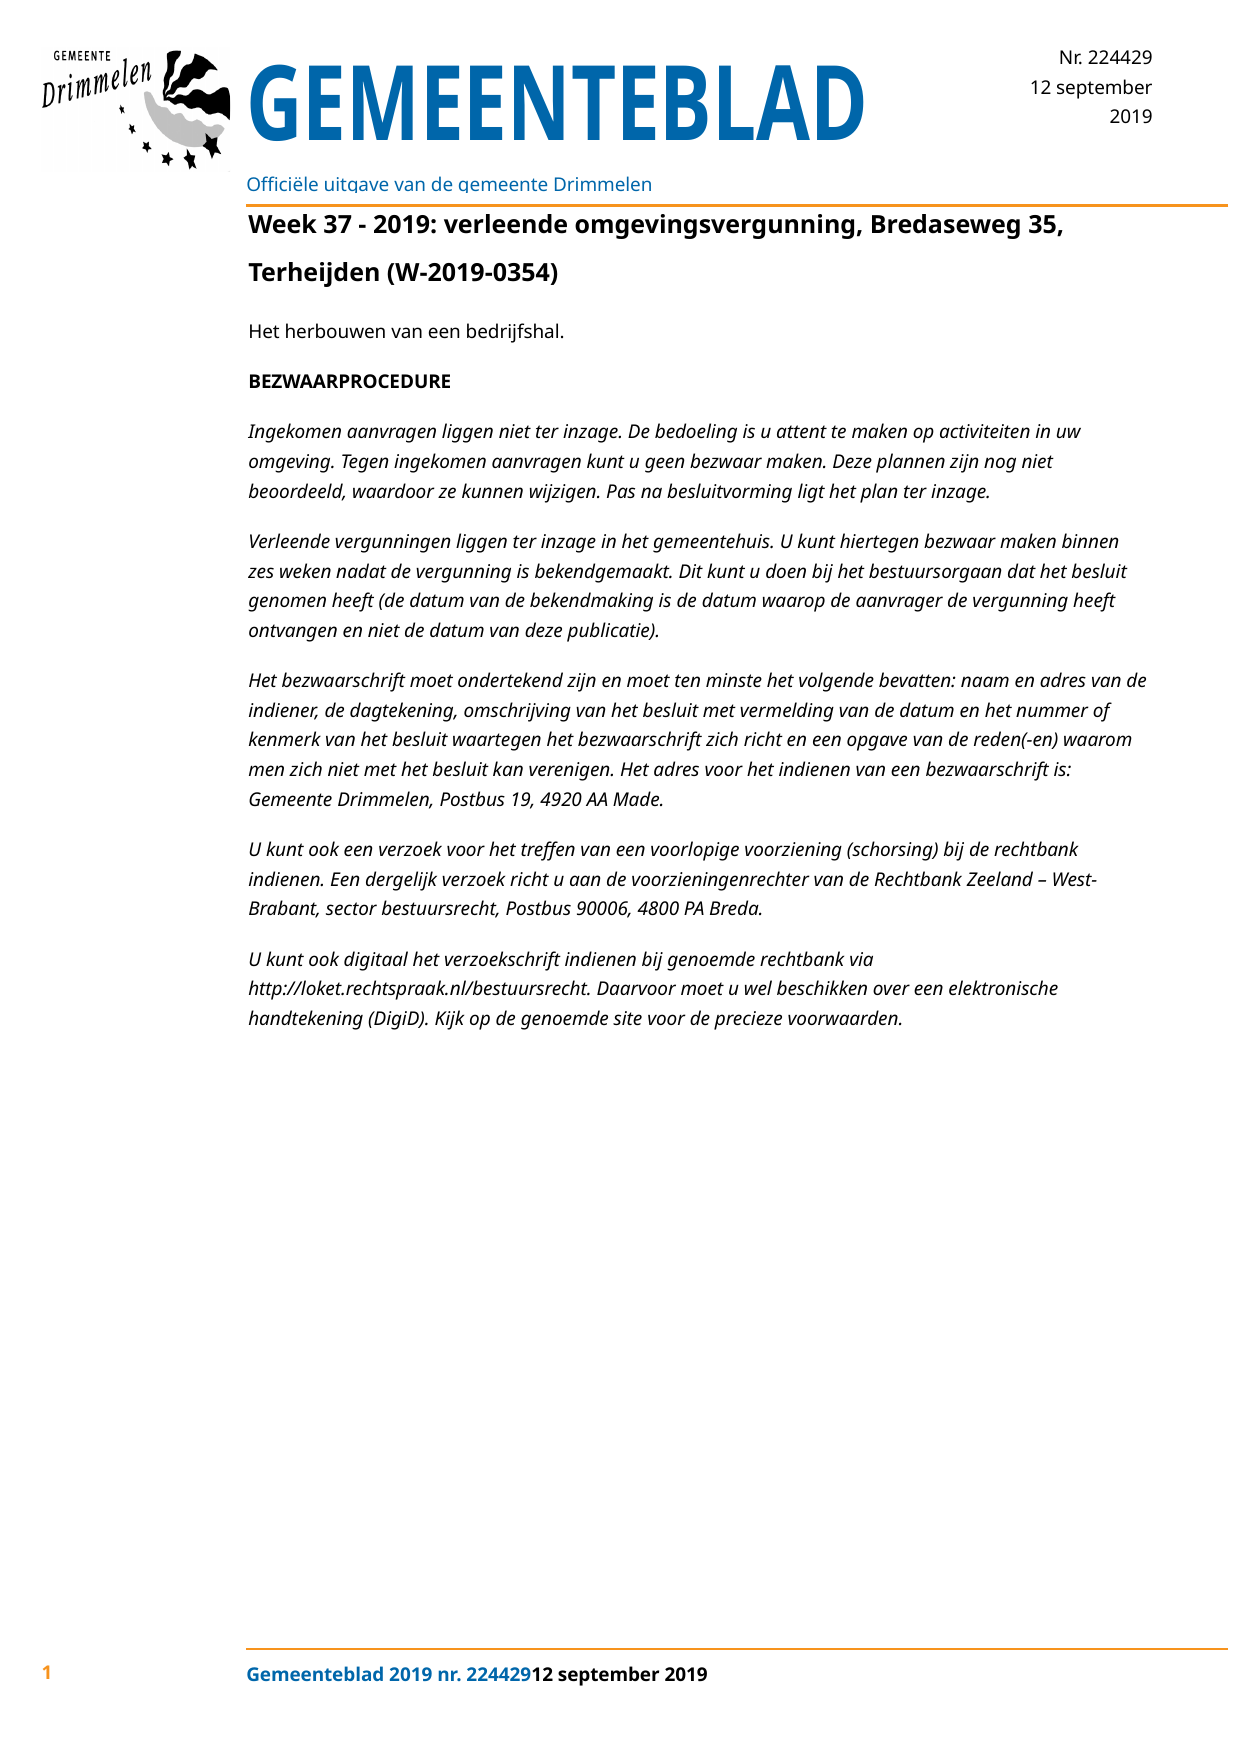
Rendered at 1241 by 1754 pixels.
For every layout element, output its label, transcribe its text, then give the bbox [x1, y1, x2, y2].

text Het herbouwen van een bedrijfshal. [248, 318, 1152, 344]
text Ingekomen aanvragen liggen niet ter inzage. De bedoeling is u attent te maken op activiteiten in uw omgeving. Tegen ingekomen aanvragen kunt u geen bezwaar maken. Deze plannen zijn nog niet beoordeeld, waardoor ze kunnen wijzigen. Pas na besluitvorming ligt het plan ter inzage. [248, 419, 1152, 504]
text BEZWAARPROCEDURE [248, 368, 1152, 394]
text U kunt ook digitaal het verzoekschrift indienen bij genoemde rechtbank via http://loket.rechtspraak.nl/bestuursrecht. Daarvoor moet u wel beschikken over een elektronische handtekening (DigiD). Kijk op de genoemde site voor de precieze voorwaarden. [248, 946, 1152, 1031]
text Verleende vergunningen liggen ter inzage in het gemeentehuis. U kunt hiertegen bezwaar maken binnen zes weken nadat de vergunning is bekendgemaakt. Dit kunt u doen bij het bestuursorgaan dat het besluit genomen heeft (de datum van de bekendmaking is de datum waarop de aanvrager de vergunning heeft ontvangen en niet de datum van deze publicatie). [248, 528, 1152, 643]
text U kunt ook een verzoek voor het treffen van een voorlopige voorziening (schorsing) bij de rechtbank indienen. Een dergelijk verzoek richt u aan de voorzieningenrechter van de Rechtbank Zeeland – West-Brabant, sector bestuursrecht, Postbus 90006, 4800 PA Breda. [248, 836, 1152, 921]
text Het bezwaarschrift moet ondertekend zijn en moet ten minste het volgende bevatten: naam en adres van de indiener, de dagtekening, omschrijving van het besluit met vermelding van de datum en het nummer of kenmerk van het besluit waartegen het bezwaarschrift zich richt en een opgave van de reden(-en) waarom men zich niet met het besluit kan verenigen. Het adres voor het indienen van een bezwaarschrift is: Gemeente Drimmelen, Postbus 19, 4920 AA Made. [248, 667, 1152, 812]
text Week 37 - 2019: verleende omgevingsvergunning, Bredaseweg 35, Terheijden (W-2019-0354) [248, 207, 1152, 288]
picture [41, 47, 231, 172]
